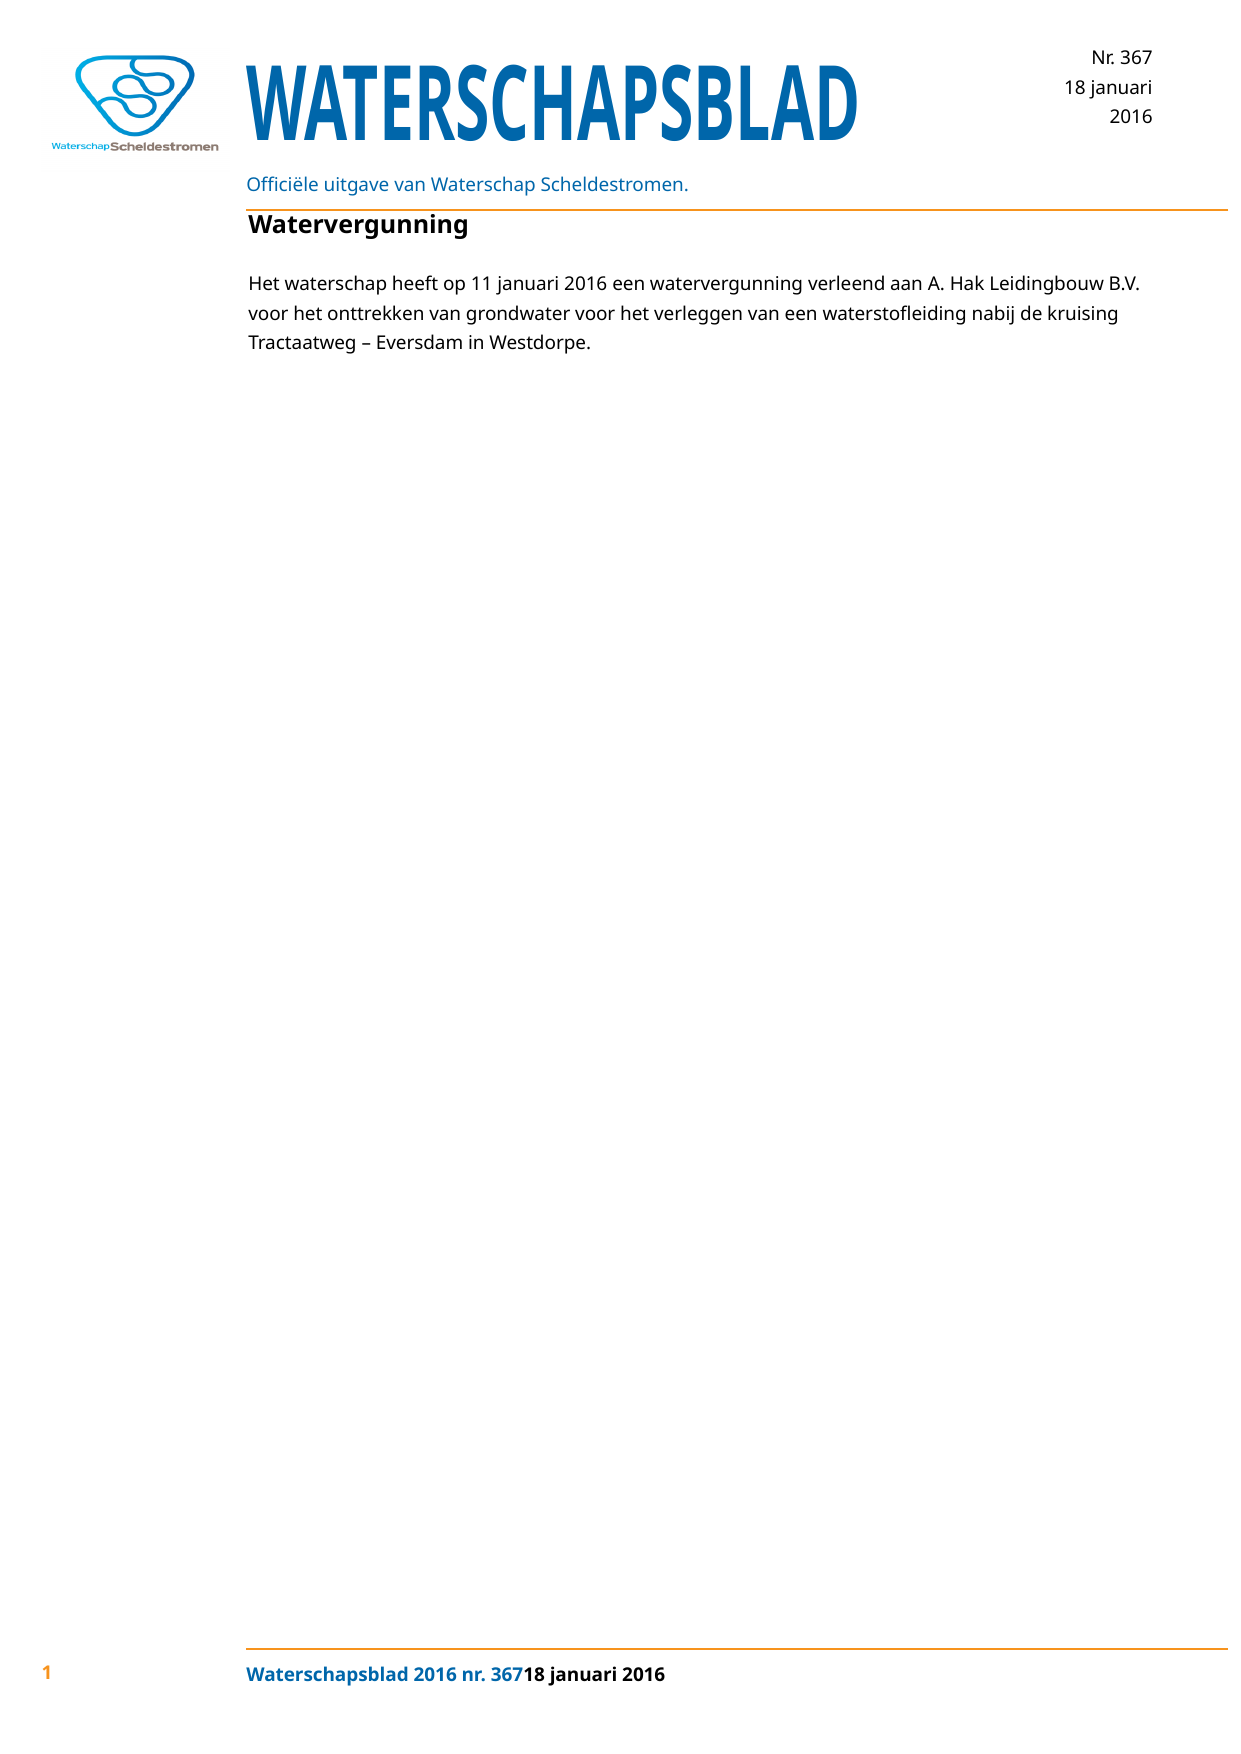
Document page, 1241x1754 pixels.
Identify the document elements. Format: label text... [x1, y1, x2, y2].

picture [41, 47, 231, 172]
text Watervergunning [248, 211, 1152, 241]
text Het waterschap heeft op 11 januari 2016 een watervergunning verleend aan A. Hak Leidingbouw B.V. voor het onttrekken van grondwater voor het verleggen van een waterstofleiding nabij de kruising Tractaatweg – Eversdam in Westdorpe. [248, 270, 1152, 355]
